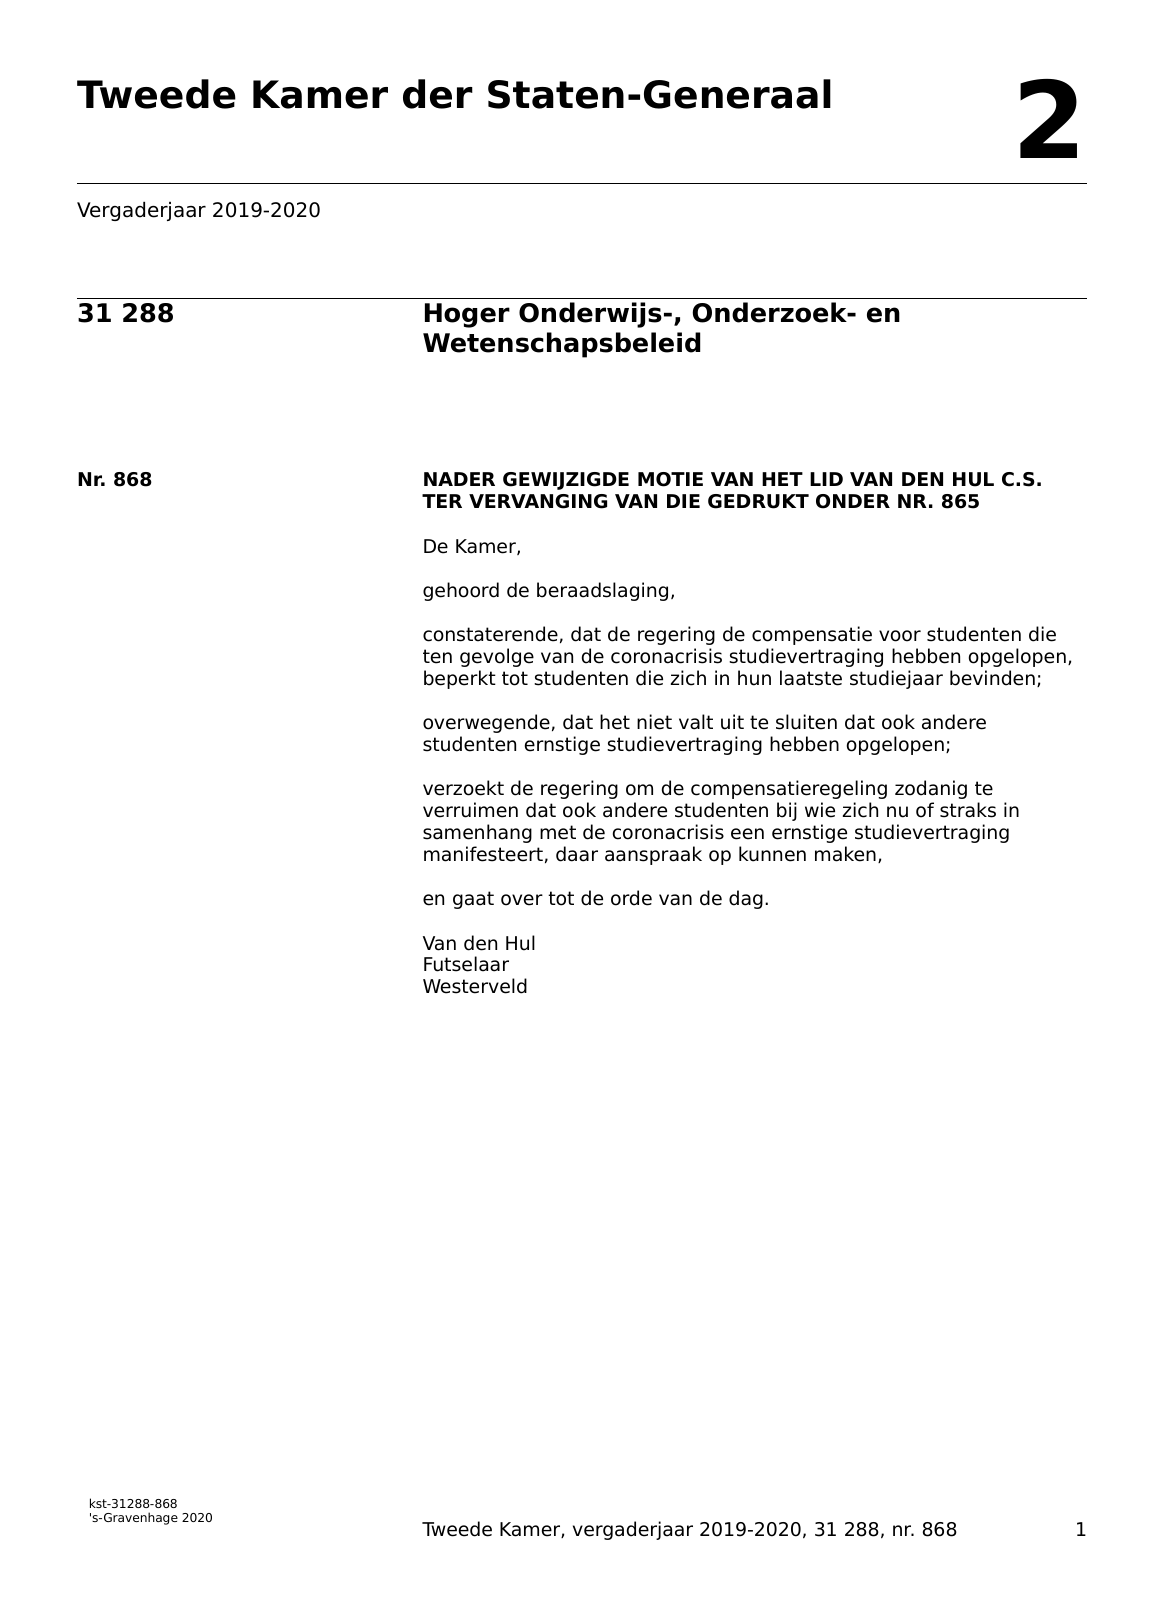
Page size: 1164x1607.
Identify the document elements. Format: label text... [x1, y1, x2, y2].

text 's-Gravenhage 2020 [88, 1511, 323, 1525]
text constaterende, dat de regering de compensatie voor studenten die ten gevolge van de coronacrisis studievertraging hebben opgelopen, beperkt tot studenten die zich in hun laatste studiejaar bevinden; [422, 624, 1087, 690]
text en gaat over tot de orde van de dag. [422, 888, 1087, 910]
table_cell Vergaderjaar 2019-2020 [77, 184, 1087, 298]
text gehoord de beraadslaging, [422, 580, 1087, 602]
text De Kamer, [422, 536, 1087, 557]
table_header Tweede Kamer der Staten-Generaal [77, 59, 886, 183]
text Westerveld [422, 976, 1087, 998]
table_header 2 [886, 59, 1087, 183]
subtitle 31 288 Hoger Onderwijs-, Onderzoek- en Wetenschapsbeleid [77, 299, 1087, 358]
text Van den Hul [422, 932, 1087, 954]
text overwegende, dat het niet valt uit te sluiten dat ook andere studenten ernstige studievertraging hebben opgelopen; [422, 712, 1087, 756]
subtitle Nr. 868 NADER GEWIJZIGDE MOTIE VAN HET LID VAN DEN HUL C.S. TER VERVANGING VAN DIE GEDRUKT ONDER NR. 865 [77, 469, 1087, 513]
text verzoekt de regering om de compensatieregeling zodanig te verruimen dat ook andere studenten bij wie zich nu of straks in samenhang met de coronacrisis een ernstige studievertraging manifesteert, daar aanspraak op kunnen maken, [422, 778, 1087, 866]
text kst-31288-868 [88, 1497, 323, 1511]
text Futselaar [422, 954, 1087, 976]
